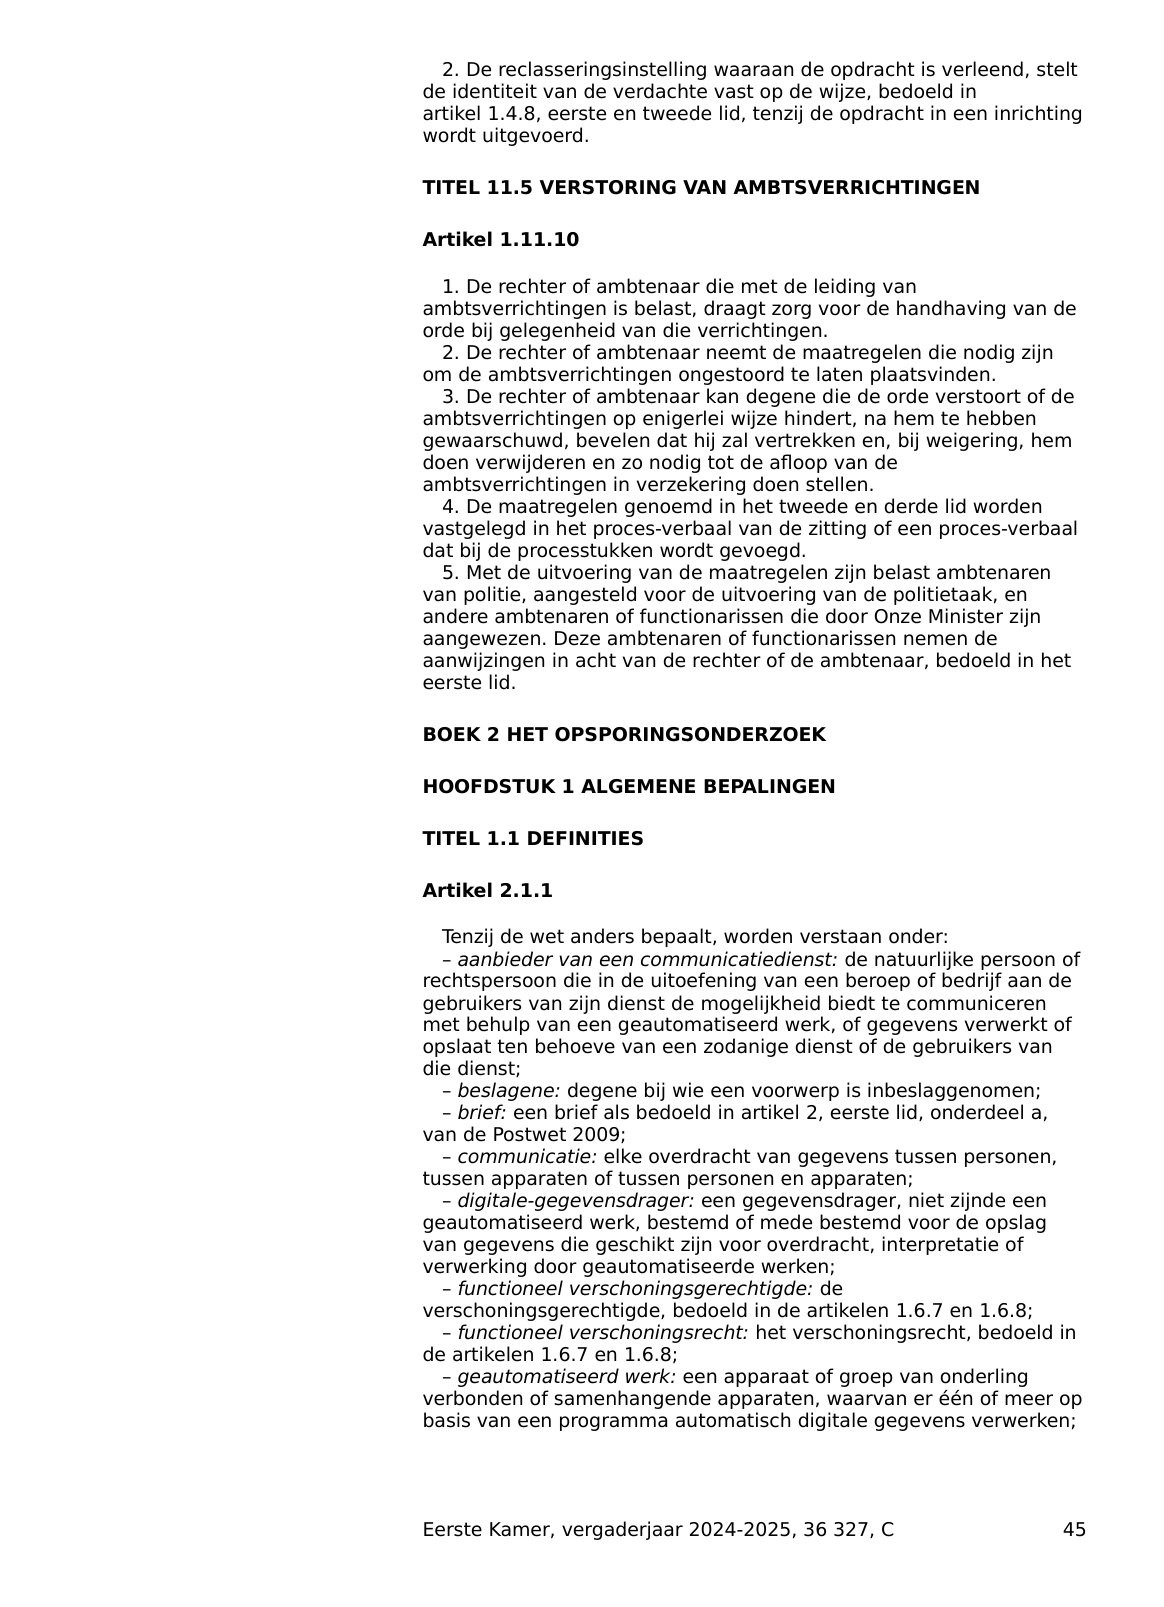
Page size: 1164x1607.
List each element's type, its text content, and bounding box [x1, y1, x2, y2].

text 1. De rechter of ambtenaar die met de leiding van ambtsverrichtingen is belast, draagt zorg voor de handhaving van de orde bij gelegenheid van die verrichtingen. [422, 276, 1087, 342]
text – functioneel verschoningsrecht: het verschoningsrecht, bedoeld in de artikelen 1.6.7 en 1.6.8; [422, 1322, 1087, 1366]
text – functioneel verschoningsgerechtigde: de verschoningsgerechtigde, bedoeld in de artikelen 1.6.7 en 1.6.8; [422, 1278, 1087, 1322]
text 3. De rechter of ambtenaar kan degene die de orde verstoort of de ambtsverrichtingen op enigerlei wijze hindert, na hem te hebben gewaarschuwd, bevelen dat hij zal vertrekken en, bij weigering, hem doen verwijderen en zo nodig tot de afloop van de ambtsverrichtingen in verzekering doen stellen. [422, 386, 1087, 496]
subtitle TITEL 11.5 VERSTORING VAN AMBTSVERRICHTINGEN [422, 177, 1087, 199]
text – communicatie: elke overdracht van gegevens tussen personen, tussen apparaten of tussen personen en apparaten; [422, 1146, 1087, 1190]
text – beslagene: degene bij wie een voorwerp is inbeslaggenomen; [422, 1080, 1087, 1102]
text – brief: een brief als bedoeld in artikel 2, eerste lid, onderdeel a, van de Postwet 2009; [422, 1102, 1087, 1146]
subtitle HOOFDSTUK 1 ALGEMENE BEPALINGEN [422, 776, 1087, 797]
text 5. Met de uitvoering van de maatregelen zijn belast ambtenaren van politie, aangesteld voor de uitvoering van de politietaak, en andere ambtenaren of functionarissen die door Onze Minister zijn aangewezen. Deze ambtenaren of functionarissen nemen de aanwijzingen in acht van de rechter of de ambtenaar, bedoeld in het eerste lid. [422, 562, 1087, 693]
text – aanbieder van een communicatiedienst: de natuurlijke persoon of rechtspersoon die in de uitoefening van een beroep of bedrijf aan de gebruikers van zijn dienst de mogelijkheid biedt te communiceren met behulp van een geautomatiseerd werk, of gegevens verwerkt of opslaat ten behoeve van een zodanige dienst of de gebruikers van die dienst; [422, 948, 1087, 1080]
text – digitale-gegevensdrager: een gegevensdrager, niet zijnde een geautomatiseerd werk, bestemd of mede bestemd voor de opslag van gegevens die geschikt zijn voor overdracht, interpretatie of verwerking door geautomatiseerde werken; [422, 1190, 1087, 1278]
text 4. De maatregelen genoemd in het tweede en derde lid worden vastgelegd in het proces-verbaal van de zitting of een proces-verbaal dat bij de processtukken wordt gevoegd. [422, 496, 1087, 562]
text 2. De reclasseringsinstelling waaraan de opdracht is verleend, stelt de identiteit van de verdachte vast op de wijze, bedoeld in artikel 1.4.8, eerste en tweede lid, tenzij de opdracht in een inrichting wordt uitgevoerd. [422, 59, 1087, 147]
subtitle Artikel 1.11.10 [422, 229, 1087, 251]
subtitle TITEL 1.1 DEFINITIES [422, 827, 1087, 849]
text – geautomatiseerd werk: een apparaat of groep van onderling verbonden of samenhangende apparaten, waarvan er één of meer op basis van een programma automatisch digitale gegevens verwerken; [422, 1366, 1087, 1432]
text Tenzij de wet anders bepaalt, worden verstaan onder: [422, 926, 1087, 948]
subtitle Artikel 2.1.1 [422, 879, 1087, 901]
subtitle BOEK 2 HET OPSPORINGSONDERZOEK [422, 723, 1087, 746]
text 2. De rechter of ambtenaar neemt de maatregelen die nodig zijn om de ambtsverrichtingen ongestoord te laten plaatsvinden. [422, 342, 1087, 386]
